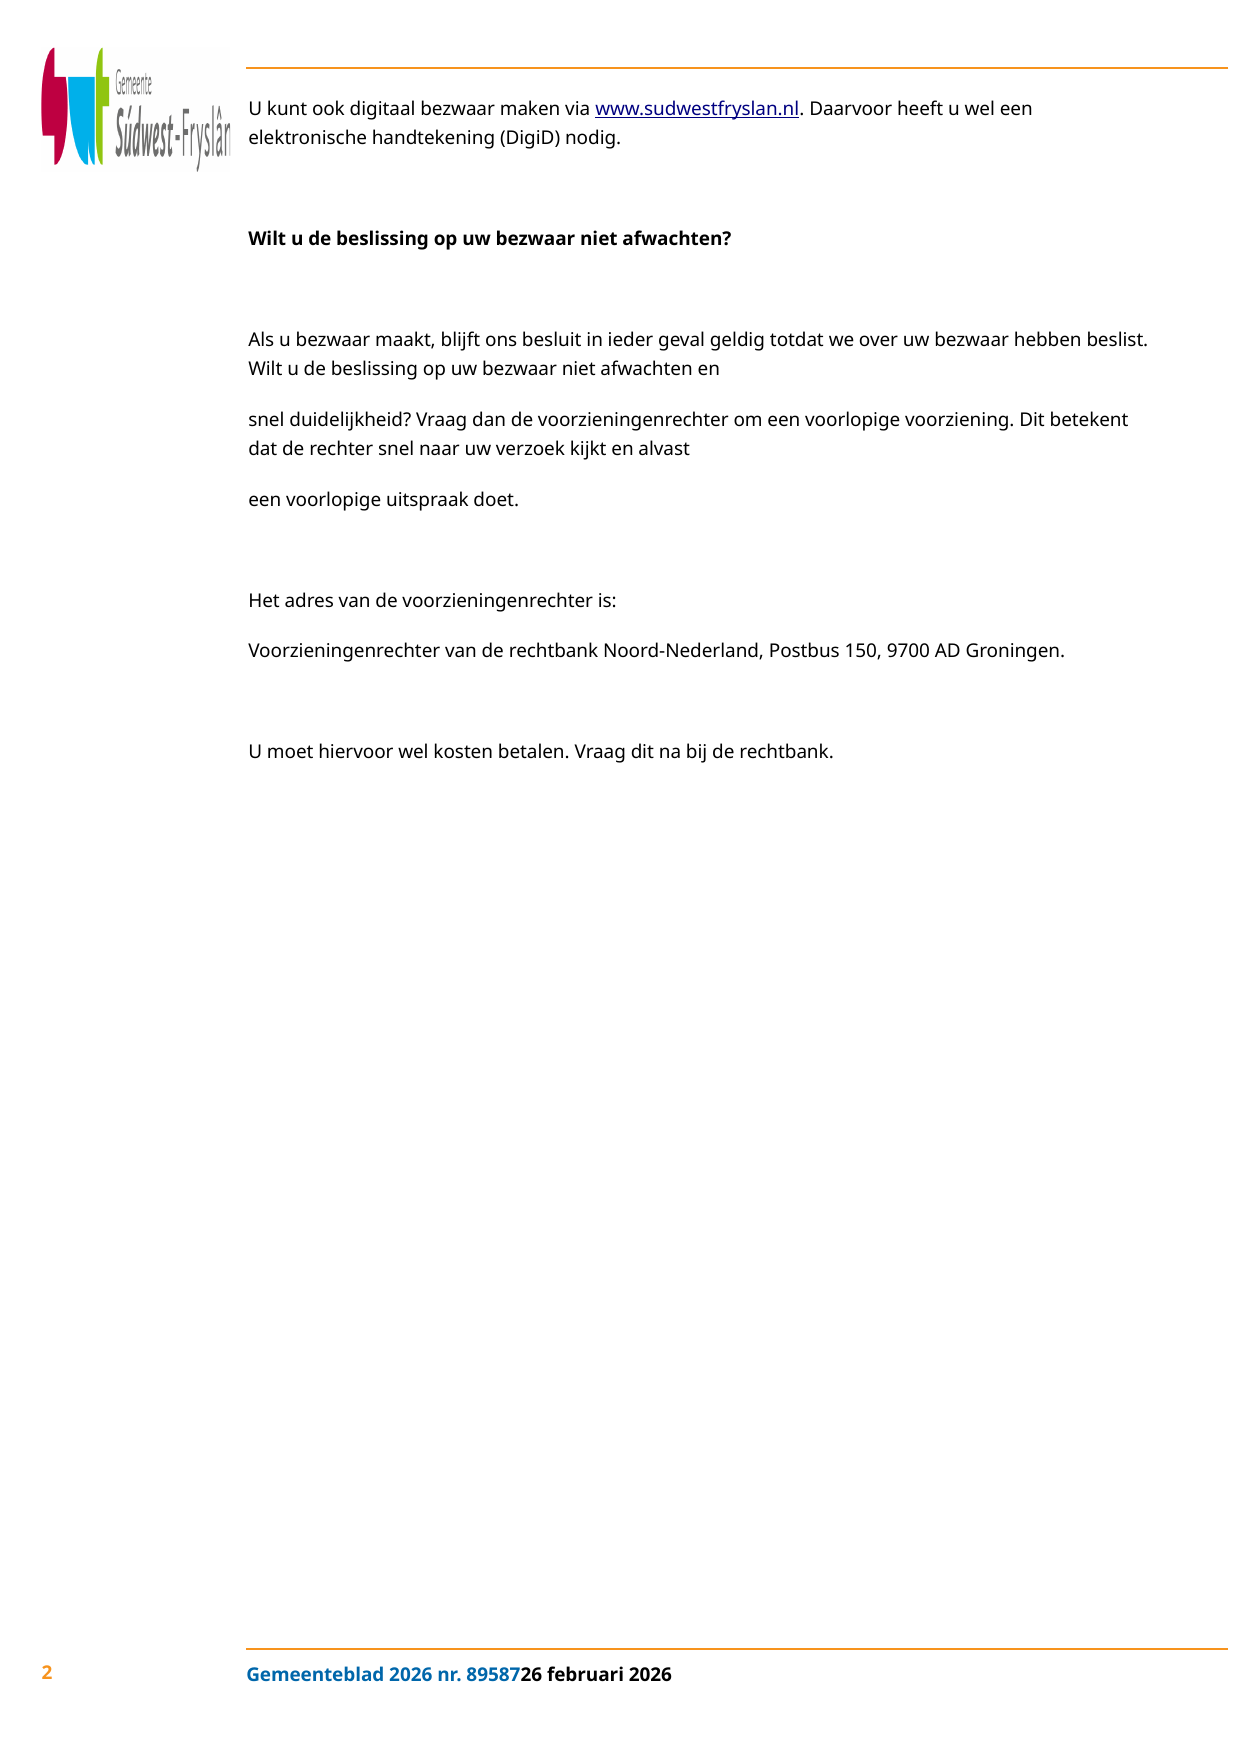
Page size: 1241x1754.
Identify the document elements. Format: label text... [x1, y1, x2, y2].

text Als u bezwaar maakt, blijft ons besluit in ieder geval geldig totdat we over uw bezwaar hebben beslist. Wilt u de beslissing op uw bezwaar niet afwachten en [248, 326, 1152, 381]
text Wilt u de beslissing op uw bezwaar niet afwachten? [248, 225, 1152, 251]
text een voorlopige uitspraak doet. [248, 486, 1152, 512]
text U kunt ook digitaal bezwaar maken via www.sudwestfryslan.nl. Daarvoor heeft u wel een elektronische handtekening (DigiD) nodig. [248, 95, 1152, 150]
text Het adres van de voorzieningenrechter is: [248, 587, 1152, 613]
picture [41, 47, 231, 172]
text Voorzieningenrechter van de rechtbank Noord-Nederland, Postbus 150, 9700 AD Groningen. [248, 637, 1152, 663]
text snel duidelijkheid? Vraag dan de voorzieningenrechter om een voorlopige voorziening. Dit betekent dat de rechter snel naar uw verzoek kijkt en alvast [248, 406, 1152, 461]
text U moet hiervoor wel kosten betalen. Vraag dit na bij de rechtbank. [248, 738, 1152, 764]
